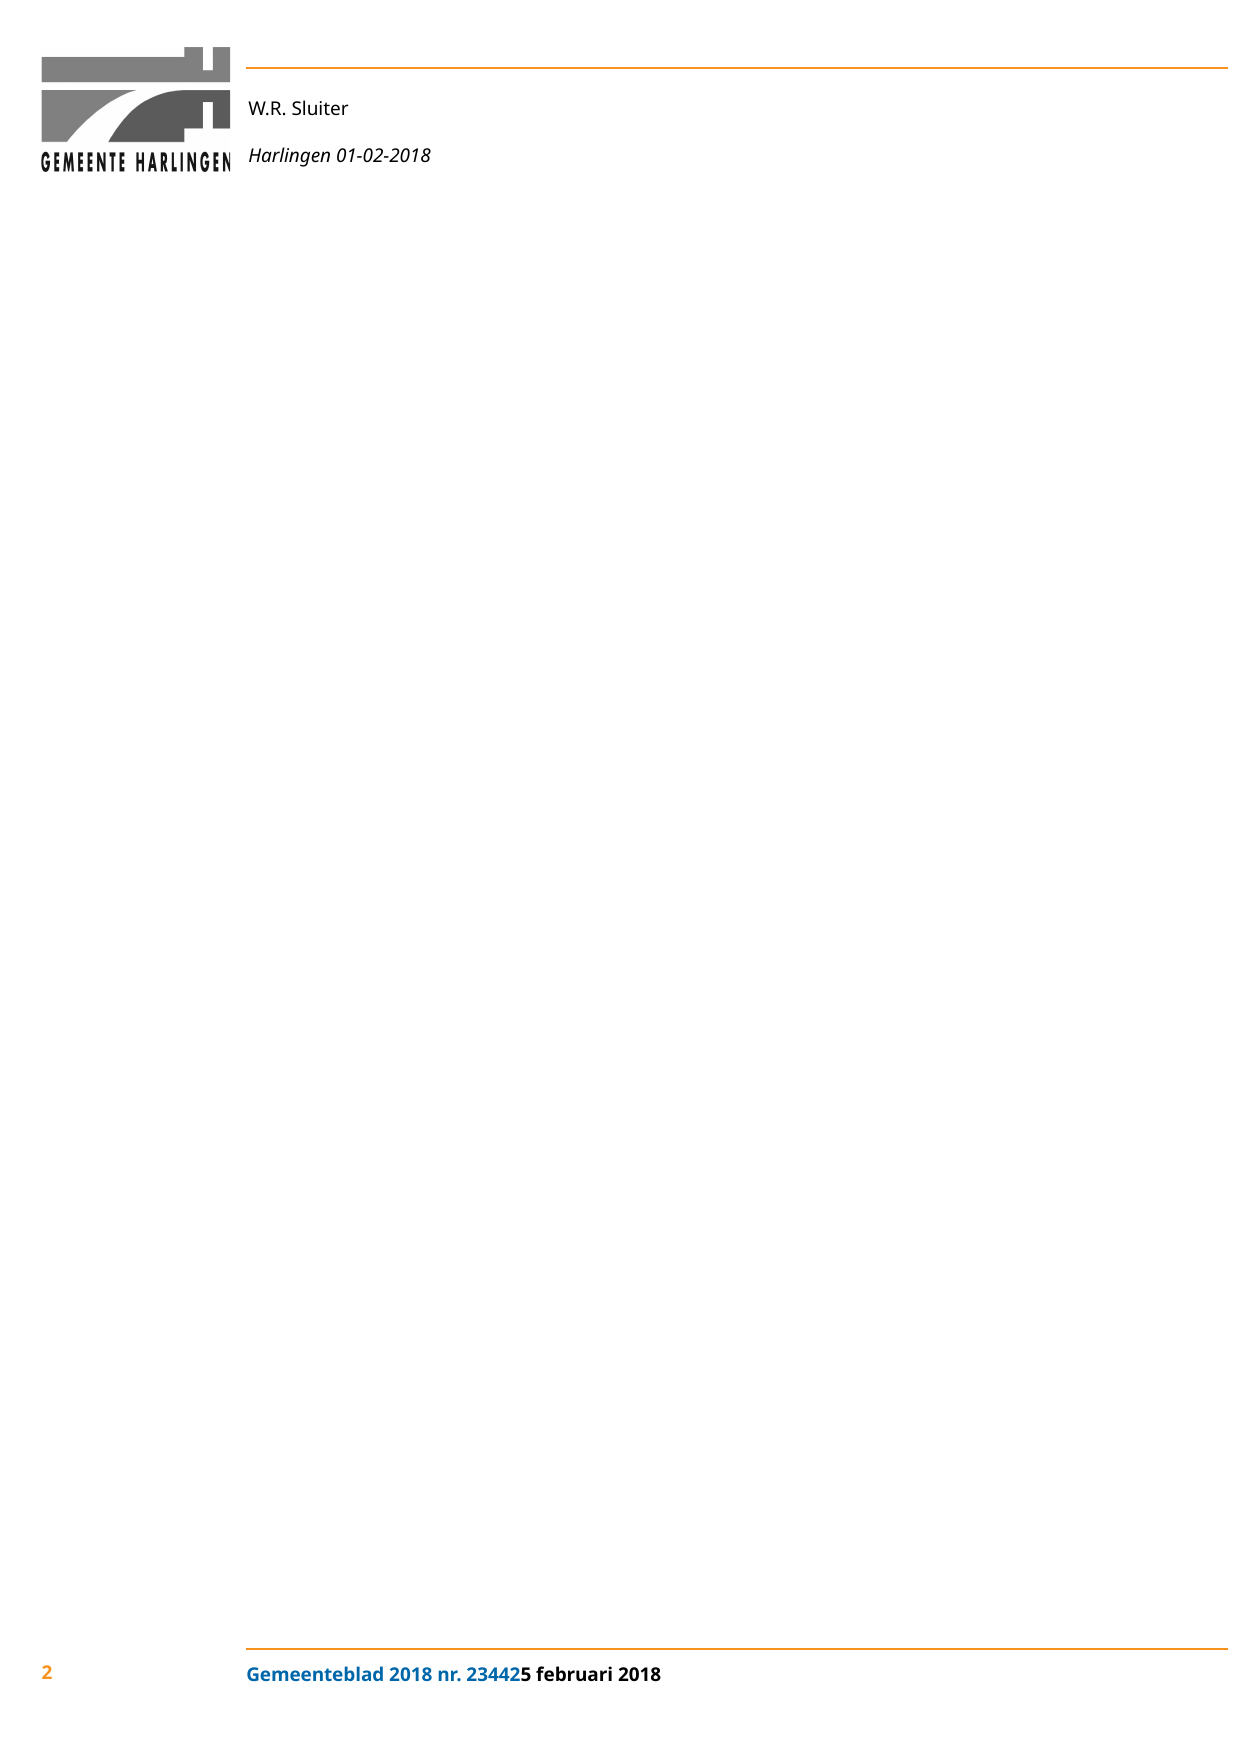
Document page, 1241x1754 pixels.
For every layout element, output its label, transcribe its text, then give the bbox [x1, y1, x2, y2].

text Harlingen 01-02-2018 [248, 143, 1152, 168]
picture [41, 47, 231, 172]
text W.R. Sluiter [248, 95, 1152, 121]
